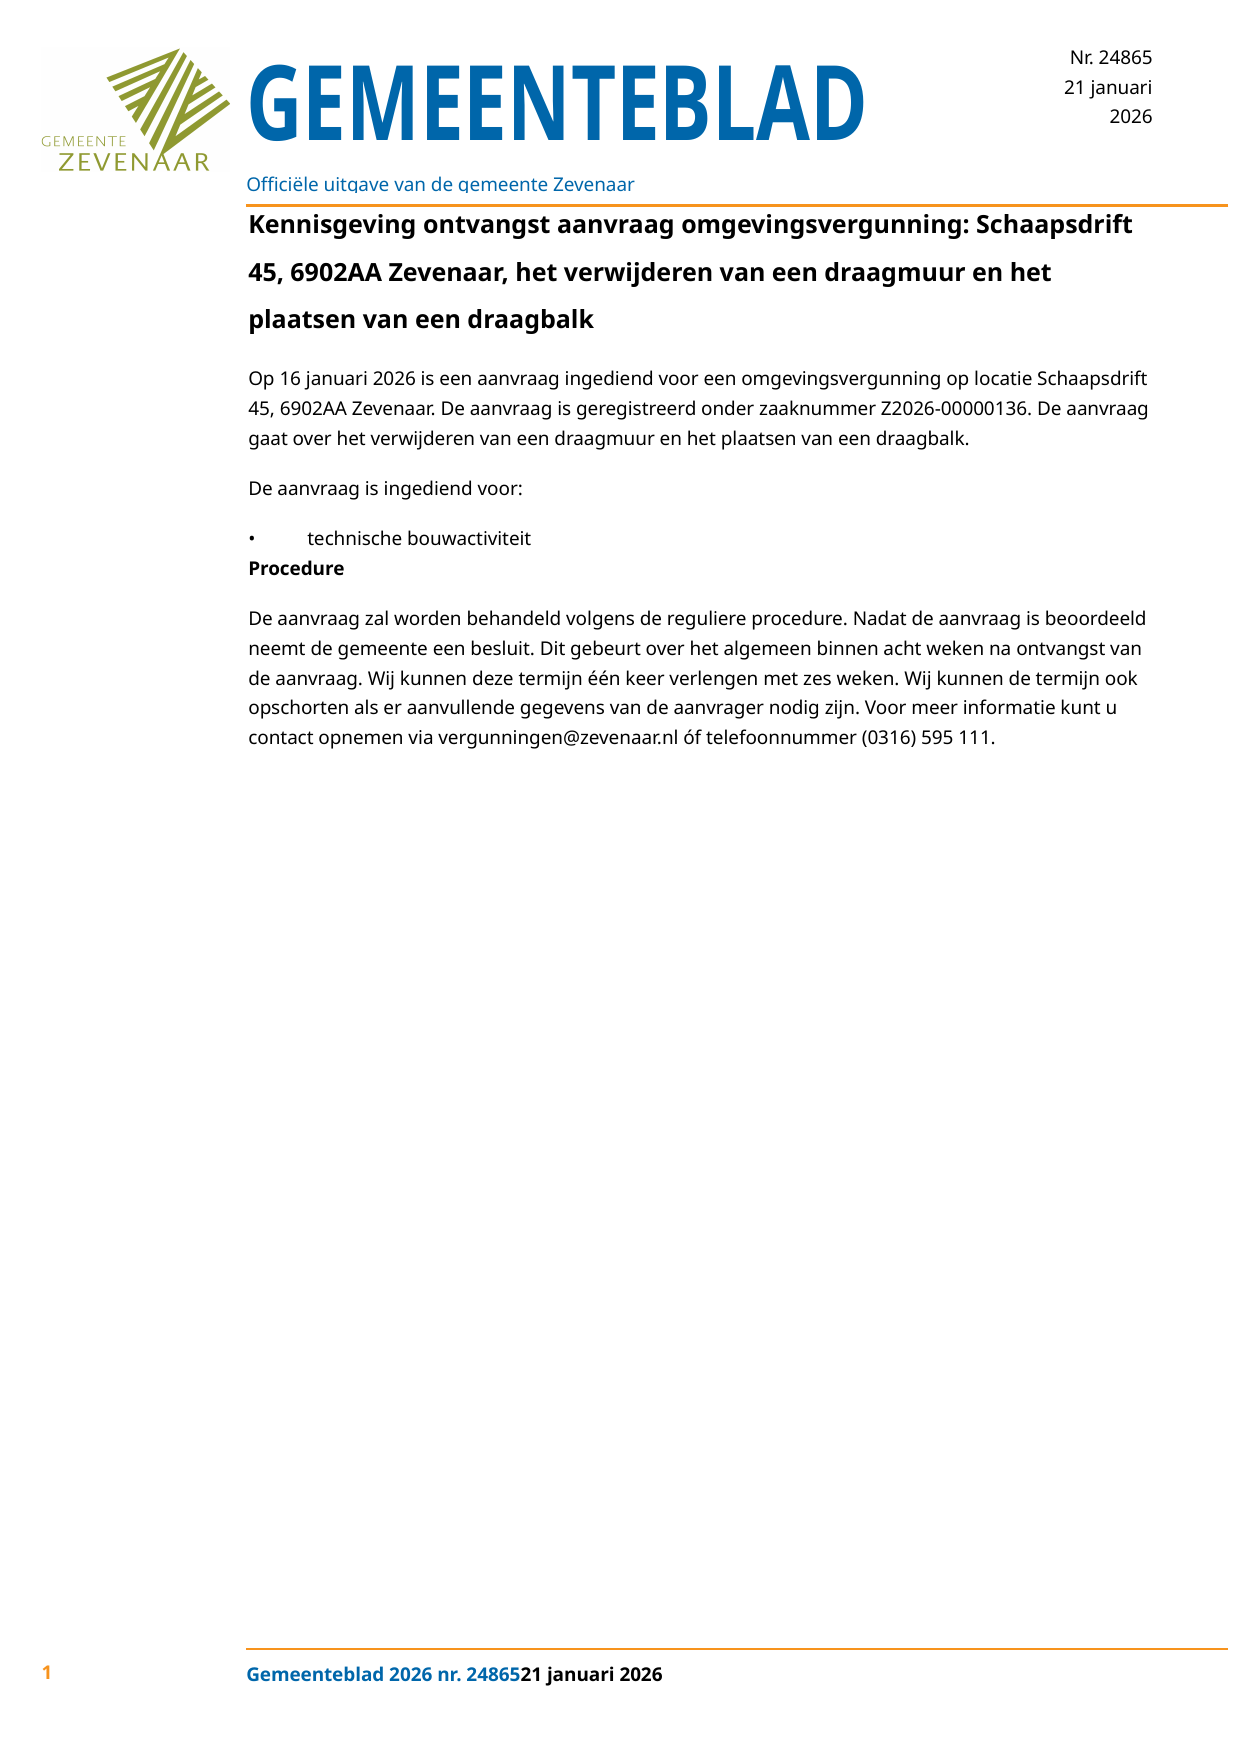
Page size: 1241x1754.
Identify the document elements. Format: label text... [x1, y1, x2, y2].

picture [41, 47, 231, 172]
text De aanvraag is ingediend voor: [248, 475, 1152, 501]
text Op 16 januari 2026 is een aanvraag ingediend voor een omgevingsvergunning op locatie Schaapsdrift 45, 6902AA Zevenaar. De aanvraag is geregistreerd onder zaaknummer Z2026-00000136. De aanvraag gaat over het verwijderen van een draagmuur en het plaatsen van een draagbalk. [248, 366, 1152, 450]
list technische bouwactiviteit [248, 526, 1152, 551]
text De aanvraag zal worden behandeld volgens de reguliere procedure. Nadat de aanvraag is beoordeeld neemt de gemeente een besluit. Dit gebeurt over het algemeen binnen acht weken na ontvangst van de aanvraag. Wij kunnen deze termijn één keer verlengen met zes weken. Wij kunnen de termijn ook opschorten als er aanvullende gegevens van de aanvrager nodig zijn. Voor meer informatie kunt u contact opnemen via vergunningen@zevenaar.nl óf telefoonnummer (0316) 595 111. [248, 606, 1152, 749]
text Procedure [248, 555, 1152, 581]
text Kennisgeving ontvangst aanvraag omgevingsvergunning: Schaapsdrift 45, 6902AA Zevenaar, het verwijderen van een draagmuur en het plaatsen van een draagbalk [248, 207, 1152, 336]
